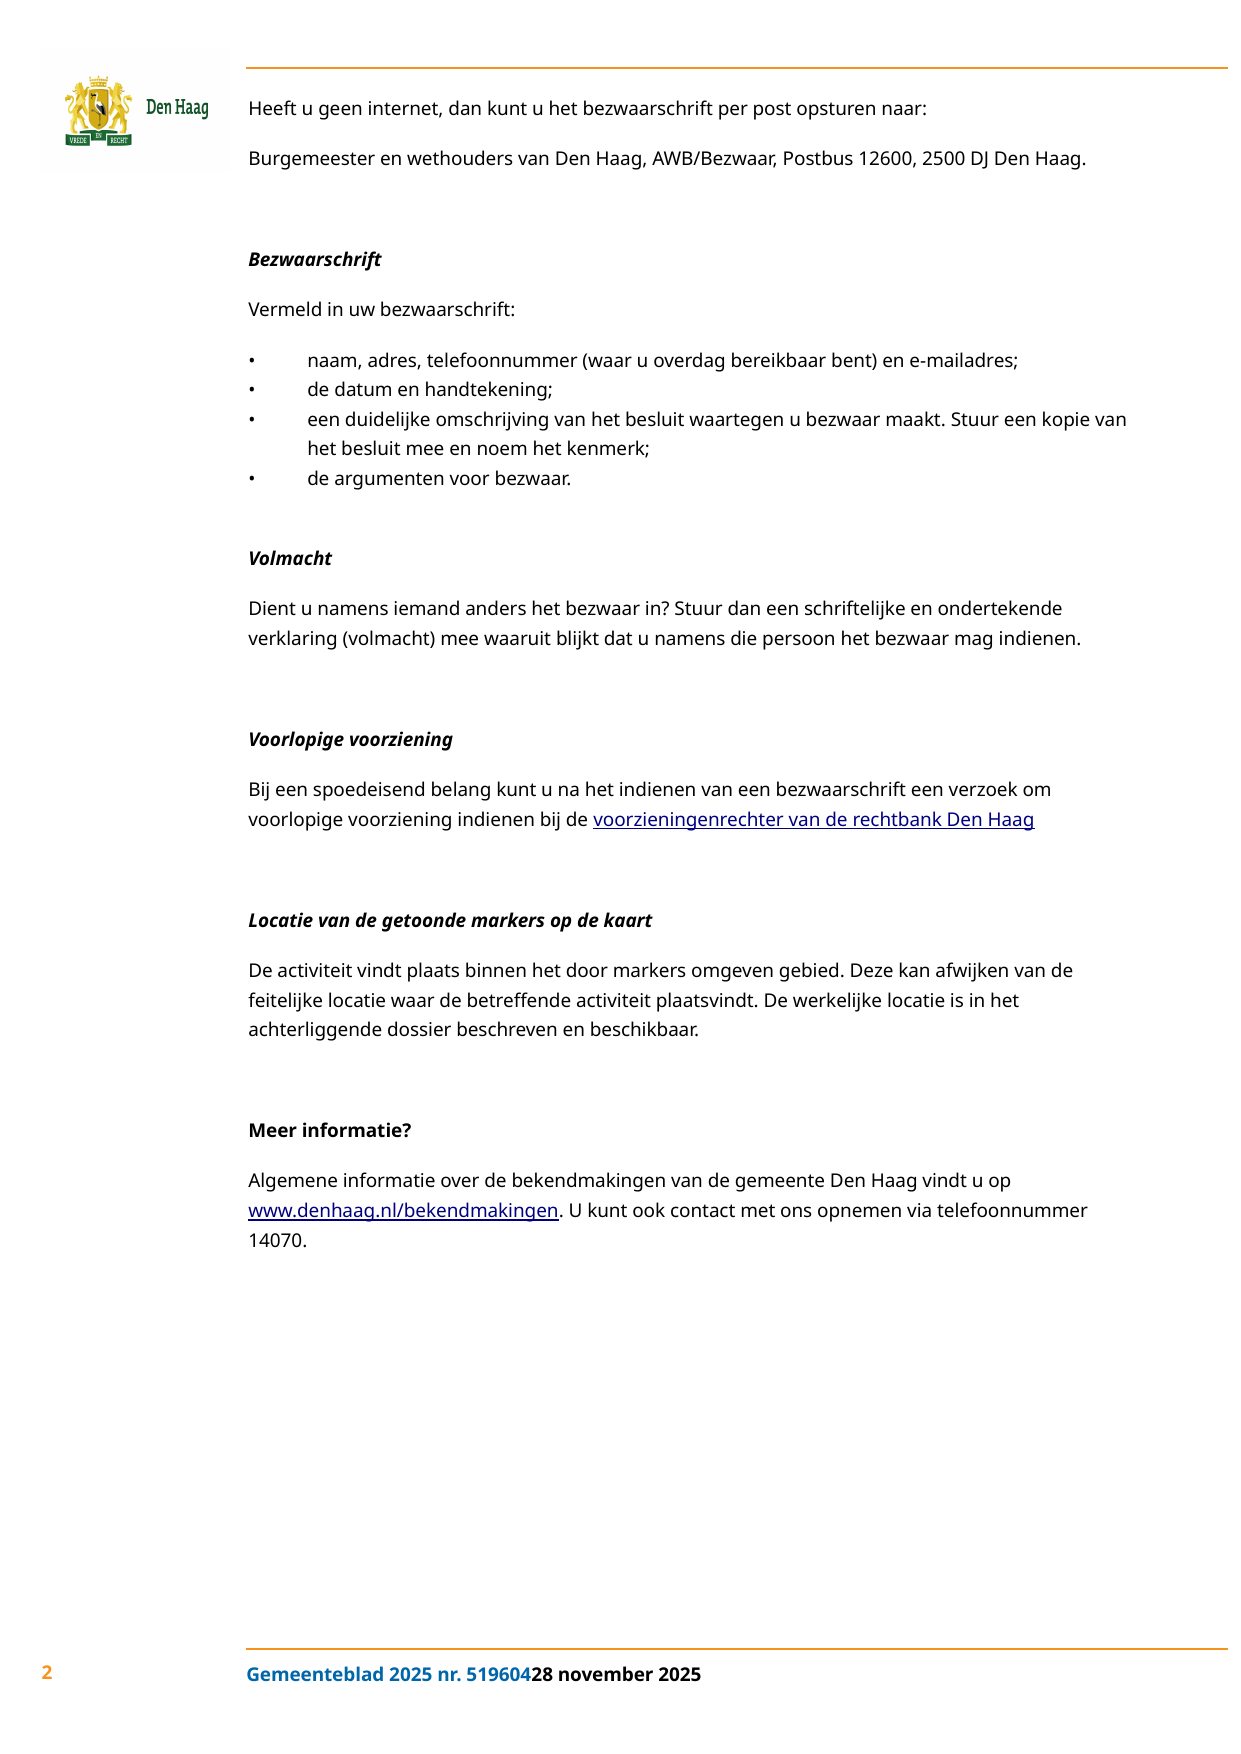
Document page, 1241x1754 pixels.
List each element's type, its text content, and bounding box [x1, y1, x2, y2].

text De activiteit vindt plaats binnen het door markers omgeven gebied. Deze kan afwijken van de feitelijke locatie waar de betreffende activiteit plaatsvindt. De werkelijke locatie is in het achterliggende dossier beschreven en beschikbaar. [248, 957, 1152, 1042]
text Meer informatie? [248, 1117, 1152, 1143]
list de argumenten voor bezwaar. [248, 465, 1152, 491]
text Voorlopige voorziening [248, 726, 1152, 752]
text Dient u namens iemand anders het bezwaar in? Stuur dan een schriftelijke en ondertekende verklaring (volmacht) mee waaruit blijkt dat u namens die persoon het bezwaar mag indienen. [248, 596, 1152, 651]
text Burgemeester en wethouders van Den Haag, AWB/Bezwaar, Postbus 12600, 2500 DJ Den Haag. [248, 145, 1152, 171]
list een duidelijke omschrijving van het besluit waartegen u bezwaar maakt. Stuur een kopie van het besluit mee en noem het kenmerk; [248, 406, 1152, 461]
list naam, adres, telefoonnummer (waar u overdag bereikbaar bent) en e-mailadres; [248, 347, 1152, 373]
text Bij een spoedeisend belang kunt u na het indienen van een bezwaarschrift een verzoek om voorlopige voorziening indienen bij de voorzieningenrechter van de rechtbank Den Haag [248, 776, 1152, 832]
text Algemene informatie over de bekendmakingen van de gemeente Den Haag vindt u op www.denhaag.nl/bekendmakingen. U kunt ook contact met ons opnemen via telefoonnummer 14070. [248, 1168, 1152, 1253]
text Vermeld in uw bezwaarschrift: [248, 296, 1152, 322]
list de datum en handtekening; [248, 376, 1152, 402]
text Bezwaarschrift [248, 246, 1152, 272]
text Volmacht [248, 545, 1152, 571]
text Locatie van de getoonde markers op de kaart [248, 907, 1152, 933]
text Heeft u geen internet, dan kunt u het bezwaarschrift per post opsturen naar: [248, 95, 1152, 121]
picture [41, 47, 231, 172]
